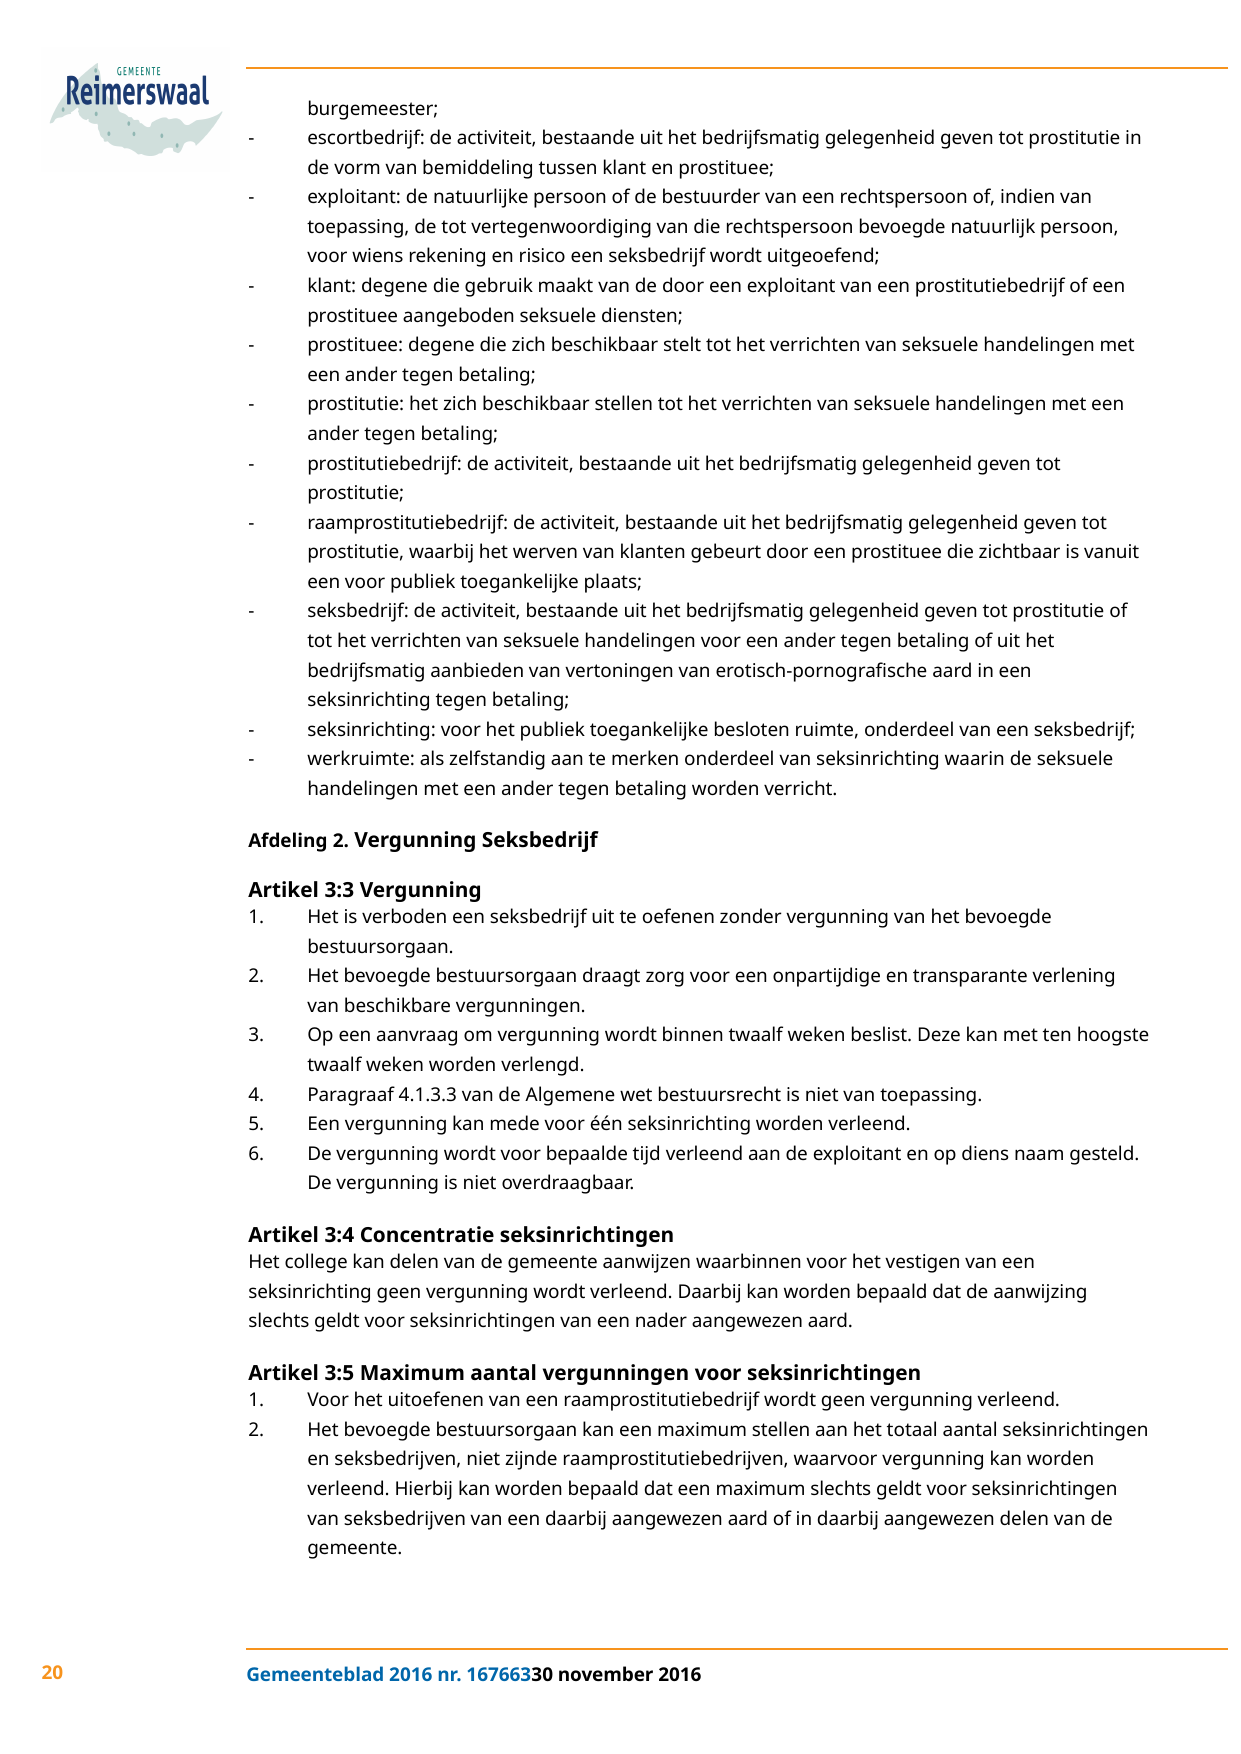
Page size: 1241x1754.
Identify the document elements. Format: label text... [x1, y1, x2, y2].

list klant: degene die gebruik maakt van de door een exploitant van een prostitutiebedrijf of een prostituee aangeboden seksuele diensten; [248, 272, 1152, 328]
text Artikel 3:5 Maximum aantal vergunningen voor seksinrichtingen [248, 1358, 1152, 1386]
list seksbedrijf: de activiteit, bestaande uit het bedrijfsmatig gelegenheid geven tot prostitutie of tot het verrichten van seksuele handelingen voor een ander tegen betaling of uit het bedrijfsmatig aanbieden van vertoningen van erotisch-pornografische aard in een seksinrichting tegen betaling; [248, 598, 1152, 712]
text Het college kan delen van de gemeente aanwijzen waarbinnen voor het vestigen van een seksinrichting geen vergunning wordt verleend. Daarbij kan worden bepaald dat de aanwijzing slechts geldt voor seksinrichtingen van een nader aangewezen aard. [248, 1248, 1152, 1333]
list Paragraaf 4.1.3.3 van de Algemene wet bestuursrecht is niet van toepassing. [248, 1081, 1152, 1106]
list De vergunning wordt voor bepaalde tijd verleend aan de exploitant en op diens naam gesteld. De vergunning is niet overdraagbaar. [248, 1140, 1152, 1195]
text Afdeling 2. Vergunning Seksbedrijf [248, 826, 1152, 854]
list prostitutie: het zich beschikbaar stellen tot het verrichten van seksuele handelingen met een ander tegen betaling; [248, 391, 1152, 446]
list werkruimte: als zelfstandig aan te merken onderdeel van seksinrichting waarin de seksuele handelingen met een ander tegen betaling worden verricht. [248, 746, 1152, 801]
list raamprostitutiebedrijf: de activiteit, bestaande uit het bedrijfsmatig gelegenheid geven tot prostitutie, waarbij het werven van klanten gebeurt door een prostituee die zichtbaar is vanuit een voor publiek toegankelijke plaats; [248, 509, 1152, 594]
text Artikel 3:4 Concentratie seksinrichtingen [248, 1220, 1152, 1248]
list exploitant: de natuurlijke persoon of de bestuurder van een rechtspersoon of, indien van toepassing, de tot vertegenwoordiging van die rechtspersoon bevoegde natuurlijk persoon, voor wiens rekening en risico een seksbedrijf wordt uitgeoefend; [248, 183, 1152, 268]
list Een vergunning kan mede voor één seksinrichting worden verleend. [248, 1110, 1152, 1136]
list burgemeester; [248, 95, 1152, 121]
text Artikel 3:3 Vergunning [248, 875, 1152, 903]
list Voor het uitoefenen van een raamprostitutiebedrijf wordt geen vergunning verleend. [248, 1386, 1152, 1412]
picture [41, 47, 231, 172]
list Op een aanvraag om vergunning wordt binnen twaalf weken beslist. Deze kan met ten hoogste twaalf weken worden verlengd. [248, 1022, 1152, 1077]
list Het is verboden een seksbedrijf uit te oefenen zonder vergunning van het bevoegde bestuursorgaan. [248, 903, 1152, 958]
list escortbedrijf: de activiteit, bestaande uit het bedrijfsmatig gelegenheid geven tot prostitutie in de vorm van bemiddeling tussen klant en prostituee; [248, 124, 1152, 180]
list prostitutiebedrijf: de activiteit, bestaande uit het bedrijfsmatig gelegenheid geven tot prostitutie; [248, 450, 1152, 505]
list Het bevoegde bestuursorgaan kan een maximum stellen aan het totaal aantal seksinrichtingen en seksbedrijven, niet zijnde raamprostitutiebedrijven, waarvoor vergunning kan worden verleend. Hierbij kan worden bepaald dat een maximum slechts geldt voor seksinrichtingen van seksbedrijven van een daarbij aangewezen aard of in daarbij aangewezen delen van de gemeente. [248, 1416, 1152, 1560]
list Het bevoegde bestuursorgaan draagt zorg voor een onpartijdige en transparante verlening van beschikbare vergunningen. [248, 962, 1152, 1018]
list prostituee: degene die zich beschikbaar stelt tot het verrichten van seksuele handelingen met een ander tegen betaling; [248, 331, 1152, 387]
list seksinrichting: voor het publiek toegankelijke besloten ruimte, onderdeel van een seksbedrijf; [248, 716, 1152, 742]
